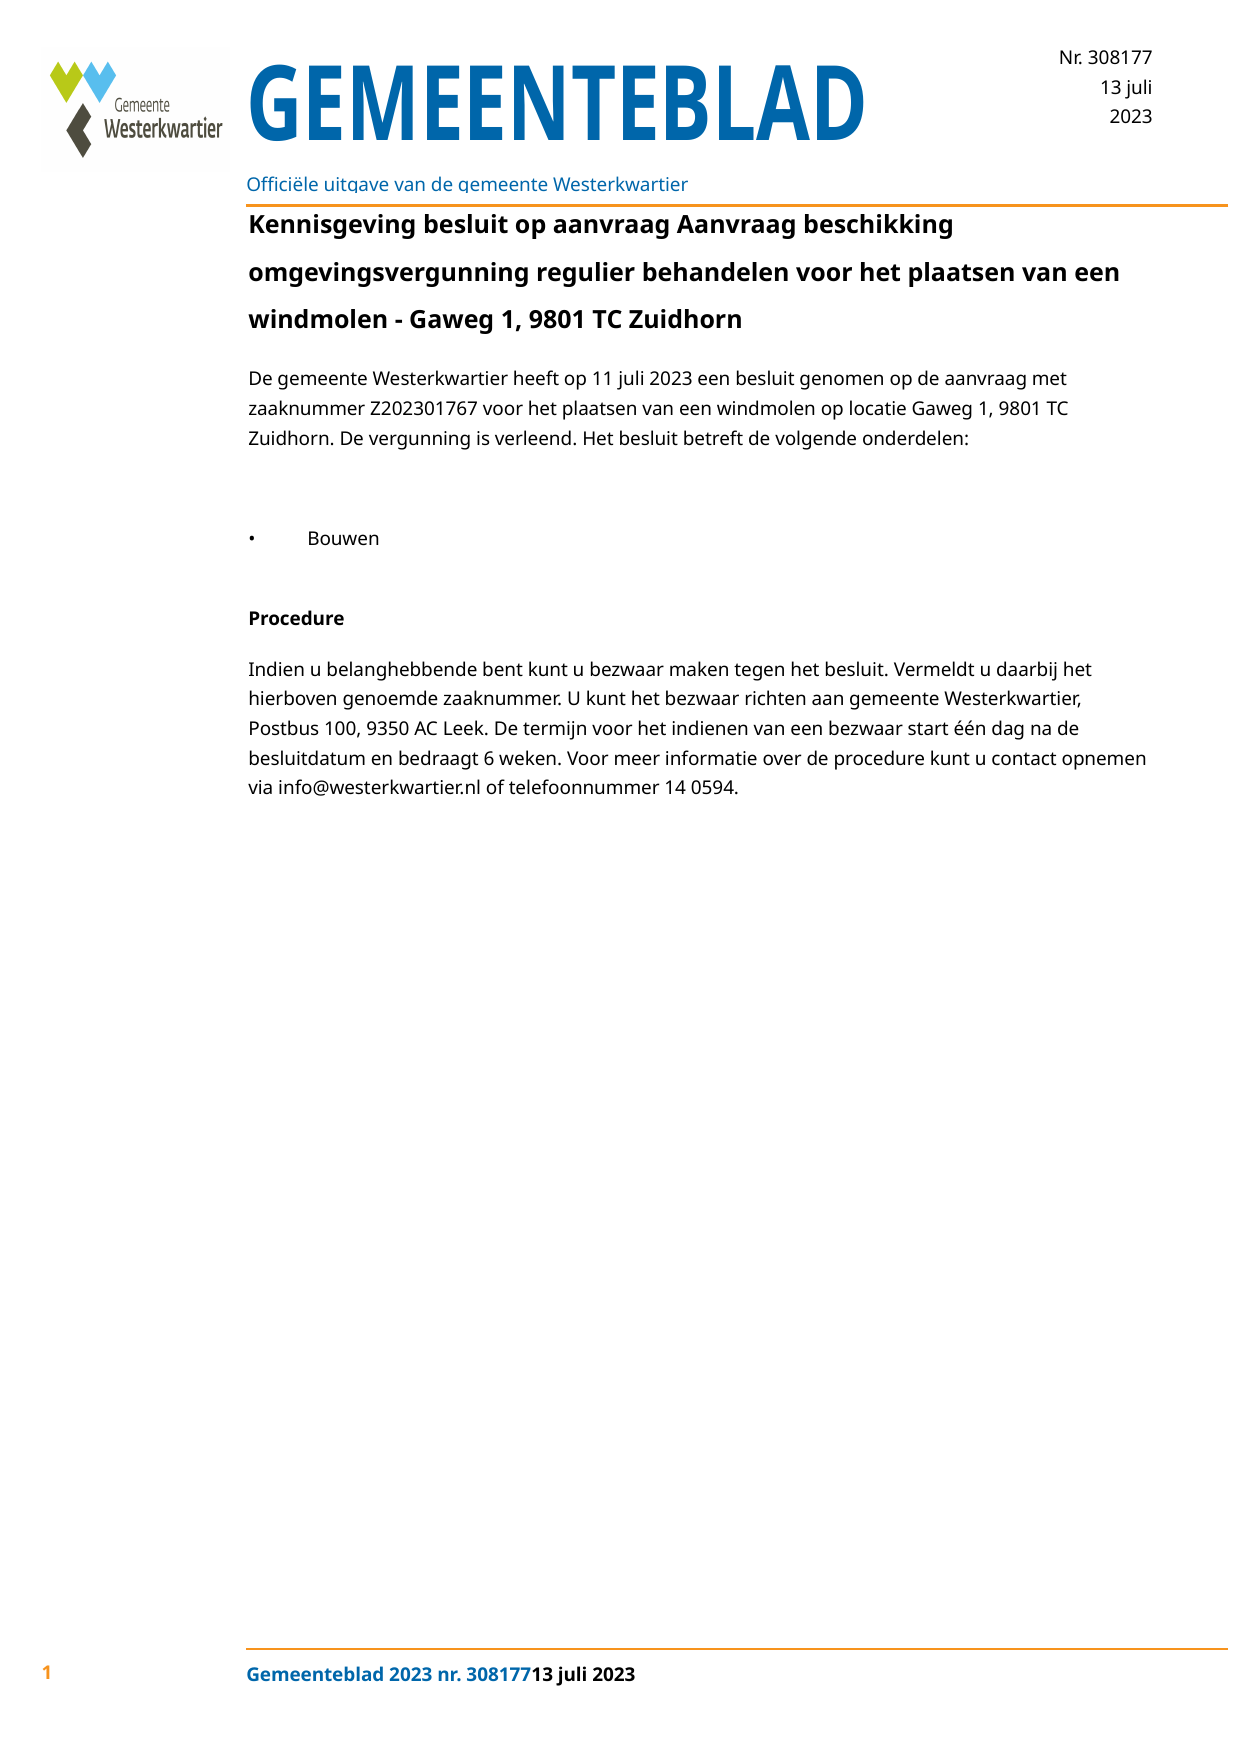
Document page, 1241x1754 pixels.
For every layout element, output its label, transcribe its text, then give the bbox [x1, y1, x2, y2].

text Procedure [248, 606, 1152, 631]
text Kennisgeving besluit op aanvraag Aanvraag beschikking omgevingsvergunning regulier behandelen voor het plaatsen van een windmolen - Gaweg 1, 9801 TC Zuidhorn [248, 207, 1152, 336]
picture [41, 47, 231, 172]
list Bouwen [248, 526, 1152, 551]
text Indien u belanghebbende bent kunt u bezwaar maken tegen het besluit. Vermeldt u daarbij het hierboven genoemde zaaknummer. U kunt het bezwaar richten aan gemeente Westerkwartier, Postbus 100, 9350 AC Leek. De termijn voor het indienen van een bezwaar start één dag na de besluitdatum en bedraagt 6 weken. Voor meer informatie over de procedure kunt u contact opnemen via info@westerkwartier.nl of telefoonnummer 14 0594. [248, 656, 1152, 800]
text De gemeente Westerkwartier heeft op 11 juli 2023 een besluit genomen op de aanvraag met zaaknummer Z202301767 voor het plaatsen van een windmolen op locatie Gaweg 1, 9801 TC Zuidhorn. De vergunning is verleend. Het besluit betreft de volgende onderdelen: [248, 366, 1152, 450]
